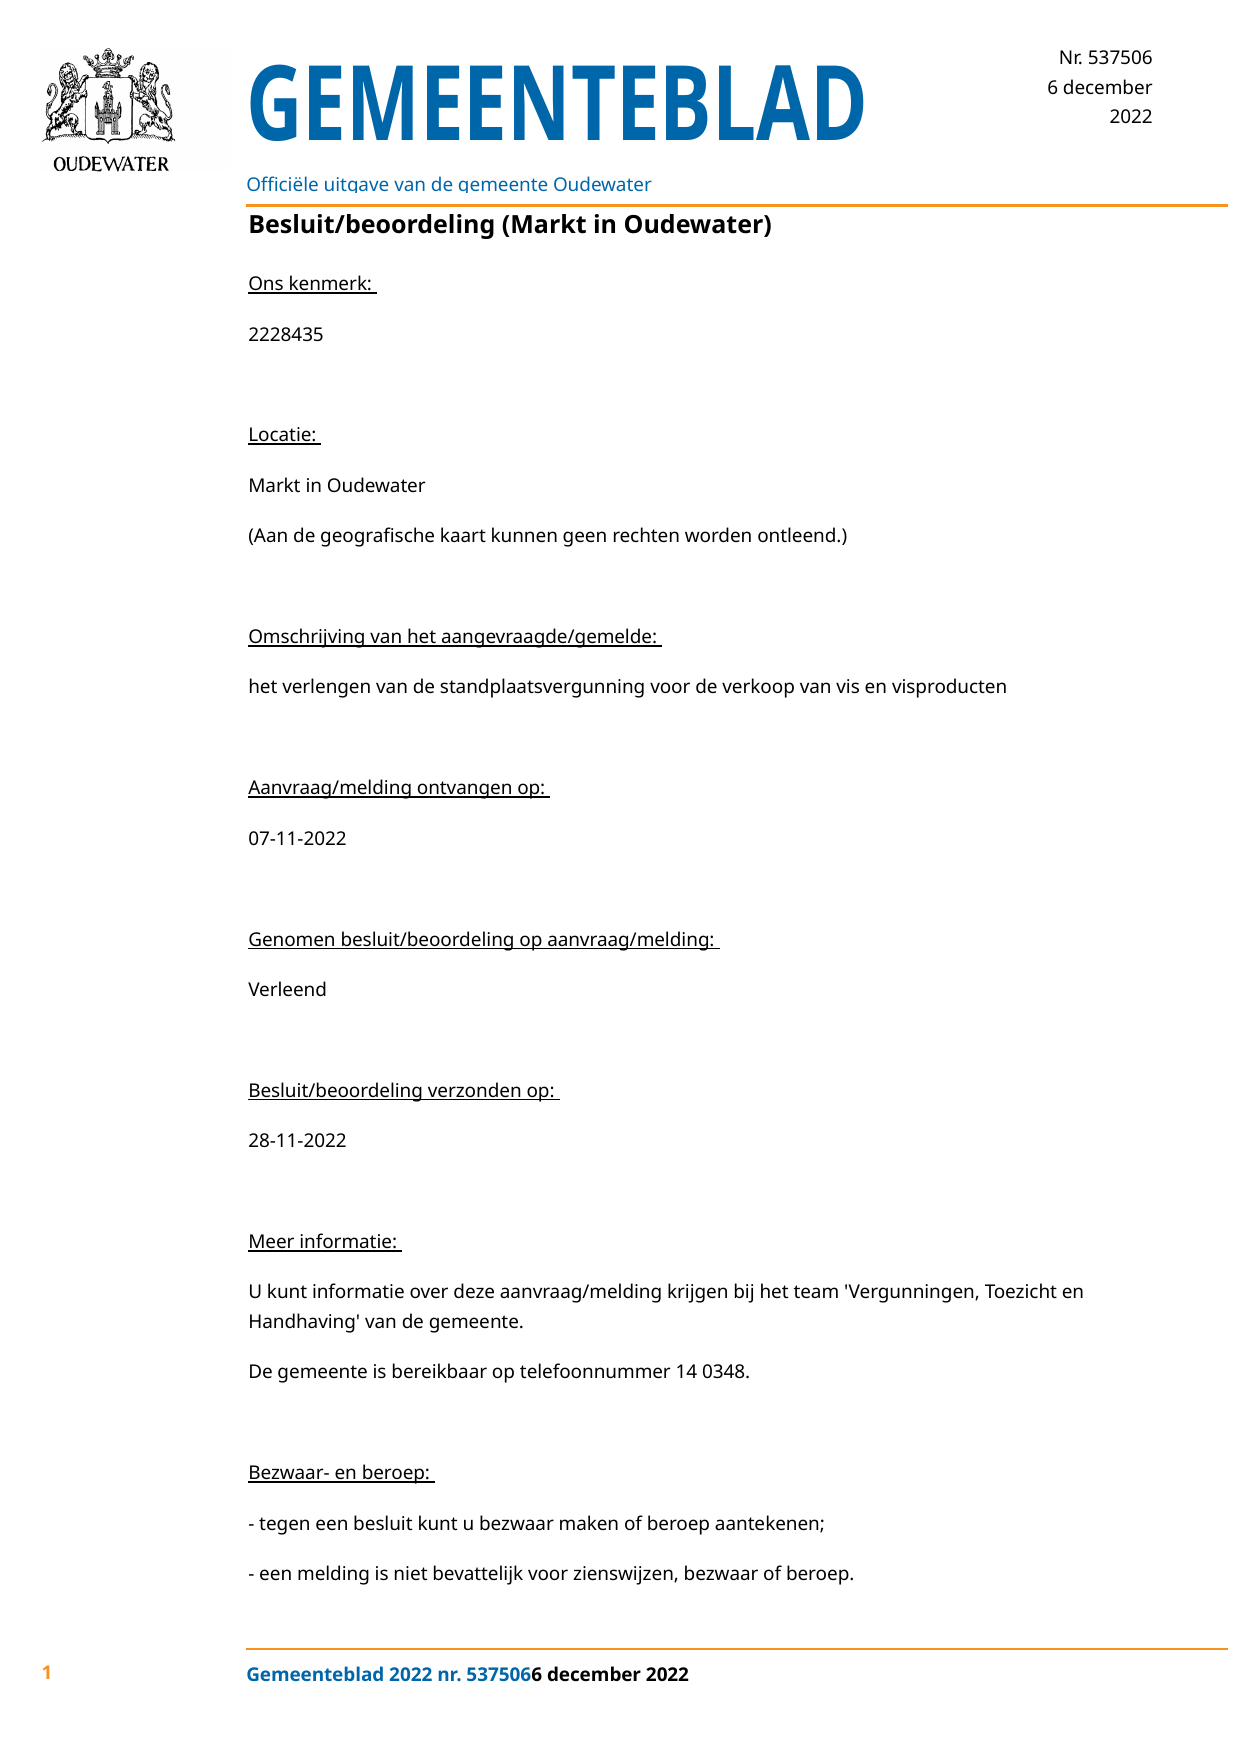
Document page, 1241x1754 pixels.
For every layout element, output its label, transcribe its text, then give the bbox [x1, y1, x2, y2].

text Locatie: [248, 422, 1152, 447]
text Genomen besluit/beoordeling op aanvraag/melding: [248, 926, 1152, 951]
text Meer informatie: [248, 1228, 1152, 1254]
text (Aan de geografische kaart kunnen geen rechten worden ontleend.) [248, 522, 1152, 548]
text 07-11-2022 [248, 825, 1152, 851]
text het verlengen van de standplaatsvergunning voor de verkoop van vis en visproducten [248, 674, 1152, 699]
text Bezwaar- en beroep: [248, 1459, 1152, 1485]
text 28-11-2022 [248, 1127, 1152, 1153]
text - tegen een besluit kunt u bezwaar maken of beroep aantekenen; [248, 1510, 1152, 1536]
text Ons kenmerk: [248, 270, 1152, 296]
text Markt in Oudewater [248, 472, 1152, 498]
picture [41, 47, 231, 172]
text 2228435 [248, 321, 1152, 346]
text De gemeente is bereikbaar op telefoonnummer 14 0348. [248, 1359, 1152, 1384]
text Omschrijving van het aangevraagde/gemelde: [248, 623, 1152, 649]
text Besluit/beoordeling verzonden op: [248, 1077, 1152, 1103]
text U kunt informatie over deze aanvraag/melding krijgen bij het team 'Vergunningen, Toezicht en Handhaving' van de gemeente. [248, 1279, 1152, 1334]
text Aanvraag/melding ontvangen op: [248, 774, 1152, 800]
text - een melding is niet bevattelijk voor zienswijzen, bezwaar of beroep. [248, 1560, 1152, 1586]
text Besluit/beoordeling (Markt in Oudewater) [248, 207, 1152, 241]
text Verleend [248, 976, 1152, 1002]
